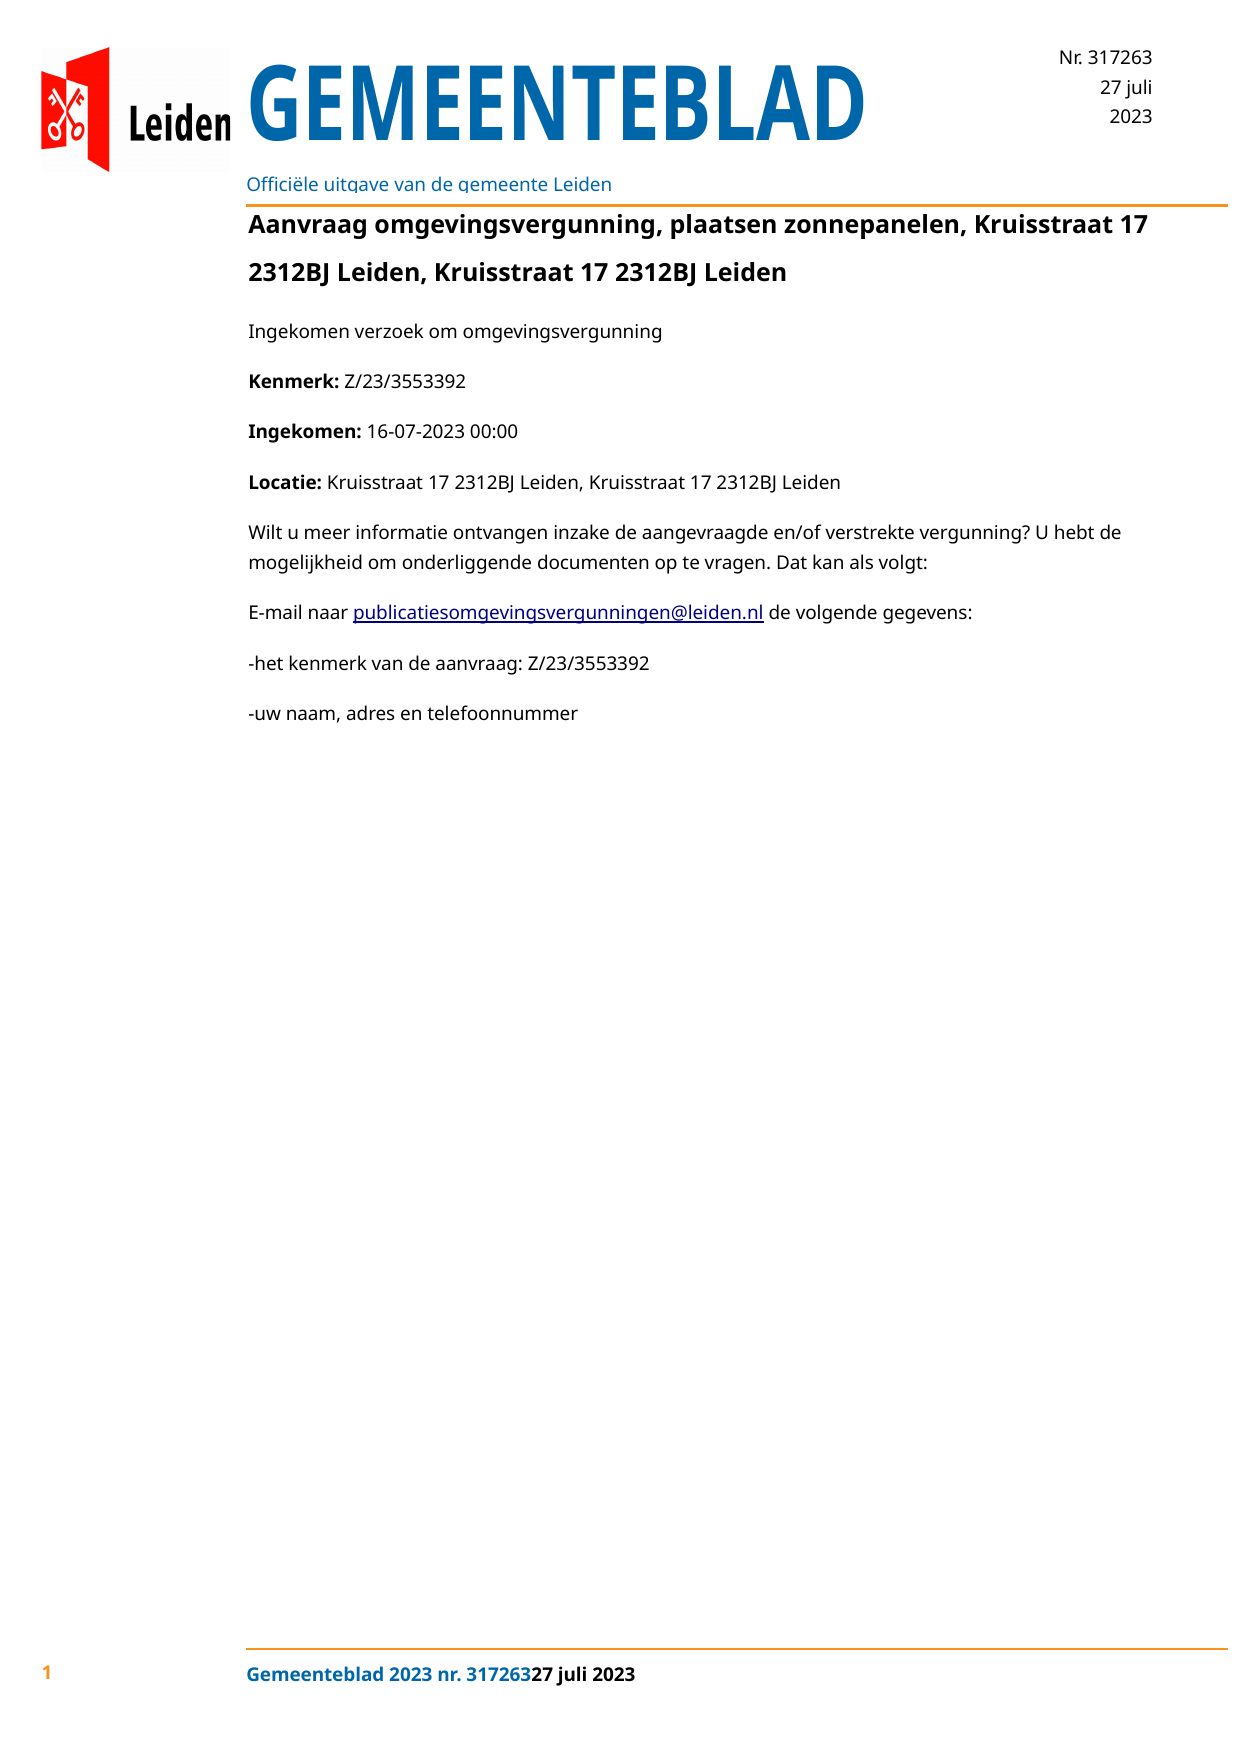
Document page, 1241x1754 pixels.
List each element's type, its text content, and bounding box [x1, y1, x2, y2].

text Wilt u meer informatie ontvangen inzake de aangevraagde en/of verstrekte vergunning? U hebt de mogelijkheid om onderliggende documenten op te vragen. Dat kan als volgt: [248, 519, 1152, 575]
picture [41, 47, 231, 172]
text Ingekomen verzoek om omgevingsvergunning [248, 318, 1152, 344]
text Kenmerk: Z/23/3553392 [248, 368, 1152, 394]
text Aanvraag omgevingsvergunning, plaatsen zonnepanelen, Kruisstraat 17 2312BJ Leiden, Kruisstraat 17 2312BJ Leiden [248, 207, 1152, 288]
text E-mail naar publicatiesomgevingsvergunningen@leiden.nl de volgende gegevens: [248, 599, 1152, 625]
text -het kenmerk van de aanvraag: Z/23/3553392 [248, 650, 1152, 676]
text Locatie: Kruisstraat 17 2312BJ Leiden, Kruisstraat 17 2312BJ Leiden [248, 469, 1152, 495]
text Ingekomen: 16-07-2023 00:00 [248, 419, 1152, 444]
text -uw naam, adres en telefoonnummer [248, 700, 1152, 726]
